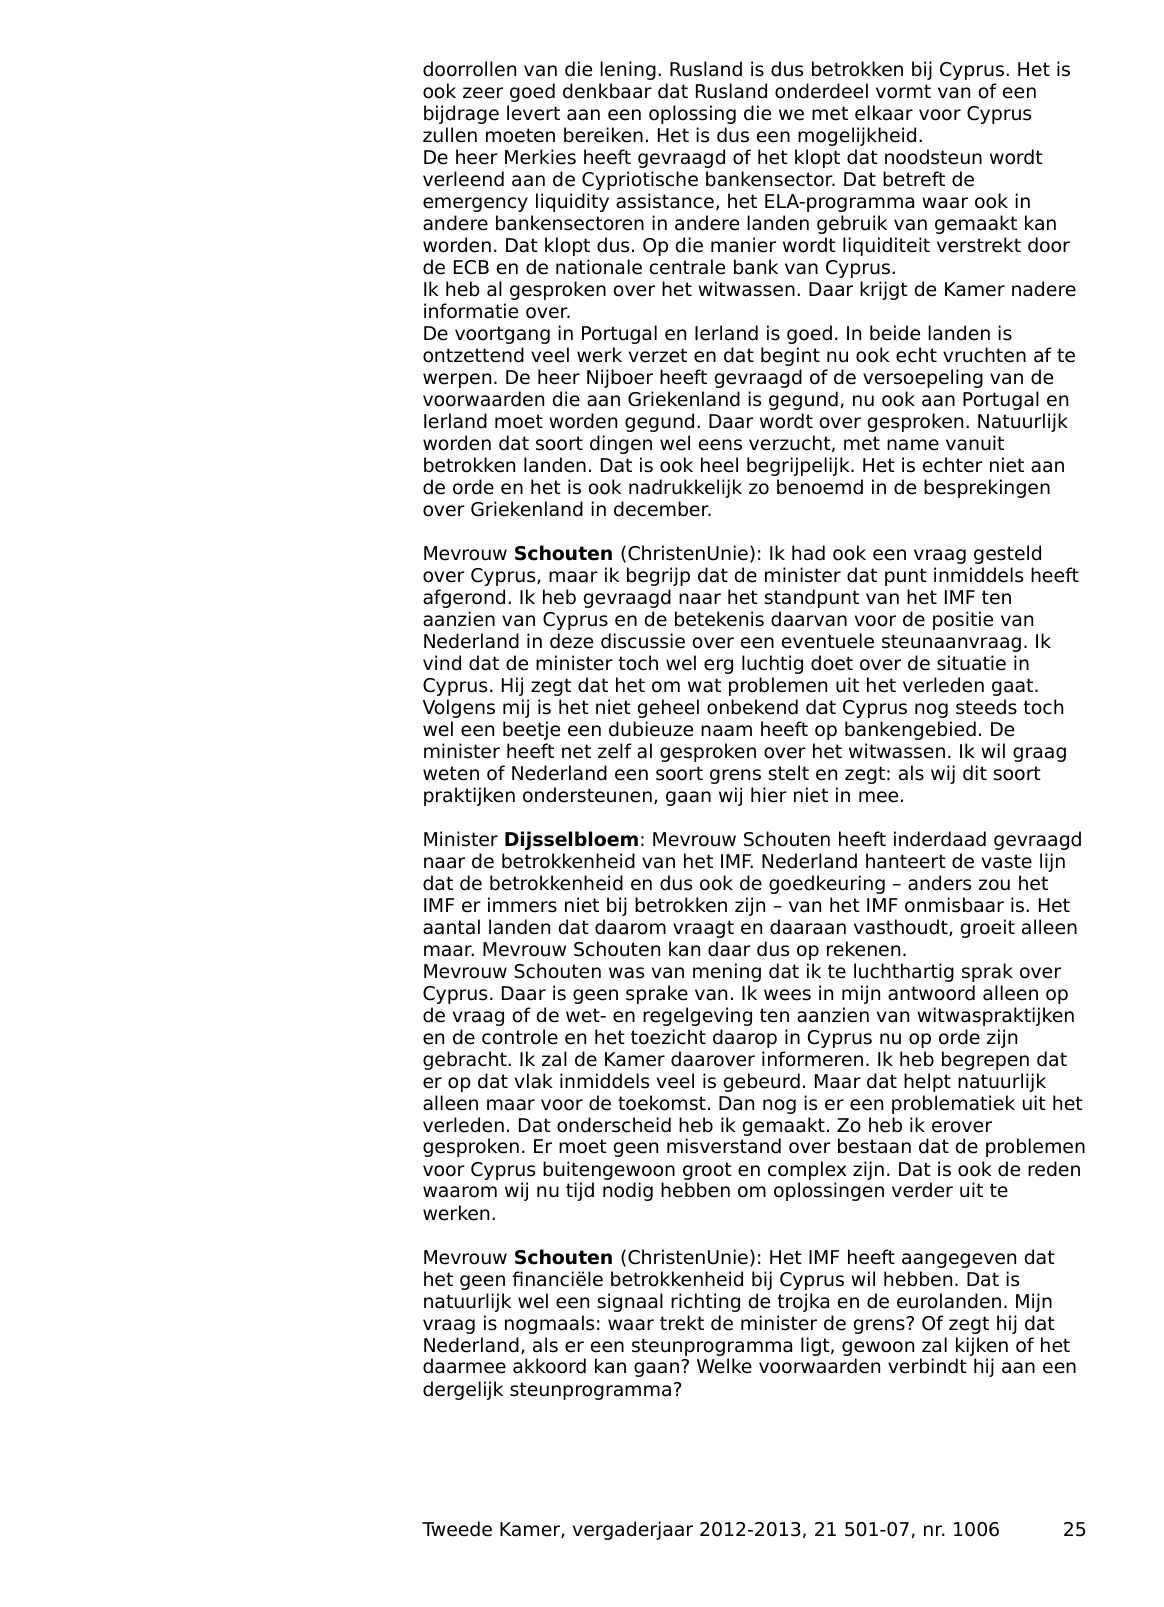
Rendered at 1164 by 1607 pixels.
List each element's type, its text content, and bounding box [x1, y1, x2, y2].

text Mevrouw Schouten (ChristenUnie): Ik had ook een vraag gesteld over Cyprus, maar ik begrijp dat de minister dat punt inmiddels heeft afgerond. Ik heb gevraagd naar het standpunt van het IMF ten aanzien van Cyprus en de betekenis daarvan voor de positie van Nederland in deze discussie over een eventuele steunaanvraag. Ik vind dat de minister toch wel erg luchtig doet over de situatie in Cyprus. Hij zegt dat het om wat problemen uit het verleden gaat. Volgens mij is het niet geheel onbekend dat Cyprus nog steeds toch wel een beetje een dubieuze naam heeft op bankengebied. De minister heeft net zelf al gesproken over het witwassen. Ik wil graag weten of Nederland een soort grens stelt en zegt: als wij dit soort praktijken ondersteunen, gaan wij hier niet in mee. [422, 543, 1087, 807]
text Mevrouw Schouten (ChristenUnie): Het IMF heeft aangegeven dat het geen financiële betrokkenheid bij Cyprus wil hebben. Dat is natuurlijk wel een signaal richting de trojka en de eurolanden. Mijn vraag is nogmaals: waar trekt de minister de grens? Of zegt hij dat Nederland, als er een steunprogramma ligt, gewoon zal kijken of het daarmee akkoord kan gaan? Welke voorwaarden verbindt hij aan een dergelijk steunprogramma? [422, 1247, 1087, 1400]
text doorrollen van die lening. Rusland is dus betrokken bij Cyprus. Het is ook zeer goed denkbaar dat Rusland onderdeel vormt van of een bijdrage levert aan een oplossing die we met elkaar voor Cyprus zullen moeten bereiken. Het is dus een mogelijkheid. [422, 59, 1087, 147]
text Mevrouw Schouten was van mening dat ik te luchthartig sprak over Cyprus. Daar is geen sprake van. Ik wees in mijn antwoord alleen op de vraag of de wet- en regelgeving ten aanzien van witwaspraktijken en de controle en het toezicht daarop in Cyprus nu op orde zijn gebracht. Ik zal de Kamer daarover informeren. Ik heb begrepen dat er op dat vlak inmiddels veel is gebeurd. Maar dat helpt natuurlijk alleen maar voor de toekomst. Dan nog is er een problematiek uit het verleden. Dat onderscheid heb ik gemaakt. Zo heb ik erover gesproken. Er moet geen misverstand over bestaan dat de problemen voor Cyprus buitengewoon groot en complex zijn. Dat is ook de reden waarom wij nu tijd nodig hebben om oplossingen verder uit te werken. [422, 961, 1087, 1224]
text De heer Merkies heeft gevraagd of het klopt dat noodsteun wordt verleend aan de Cypriotische bankensector. Dat betreft de emergency liquidity assistance, het ELA-programma waar ook in andere bankensectoren in andere landen gebruik van gemaakt kan worden. Dat klopt dus. Op die manier wordt liquiditeit verstrekt door de ECB en de nationale centrale bank van Cyprus. [422, 147, 1087, 279]
text Ik heb al gesproken over het witwassen. Daar krijgt de Kamer nadere informatie over. [422, 279, 1087, 323]
text De voortgang in Portugal en Ierland is goed. In beide landen is ontzettend veel werk verzet en dat begint nu ook echt vruchten af te werpen. De heer Nijboer heeft gevraagd of de versoepeling van de voorwaarden die aan Griekenland is gegund, nu ook aan Portugal en Ierland moet worden gegund. Daar wordt over gesproken. Natuurlijk worden dat soort dingen wel eens verzucht, met name vanuit betrokken landen. Dat is ook heel begrijpelijk. Het is echter niet aan de orde en het is ook nadrukkelijk zo benoemd in de besprekingen over Griekenland in december. [422, 323, 1087, 521]
text Minister Dijsselbloem: Mevrouw Schouten heeft inderdaad gevraagd naar de betrokkenheid van het IMF. Nederland hanteert de vaste lijn dat de betrokkenheid en dus ook de goedkeuring – anders zou het IMF er immers niet bij betrokken zijn – van het IMF onmisbaar is. Het aantal landen dat daarom vraagt en daaraan vasthoudt, groeit alleen maar. Mevrouw Schouten kan daar dus op rekenen. [422, 829, 1087, 961]
